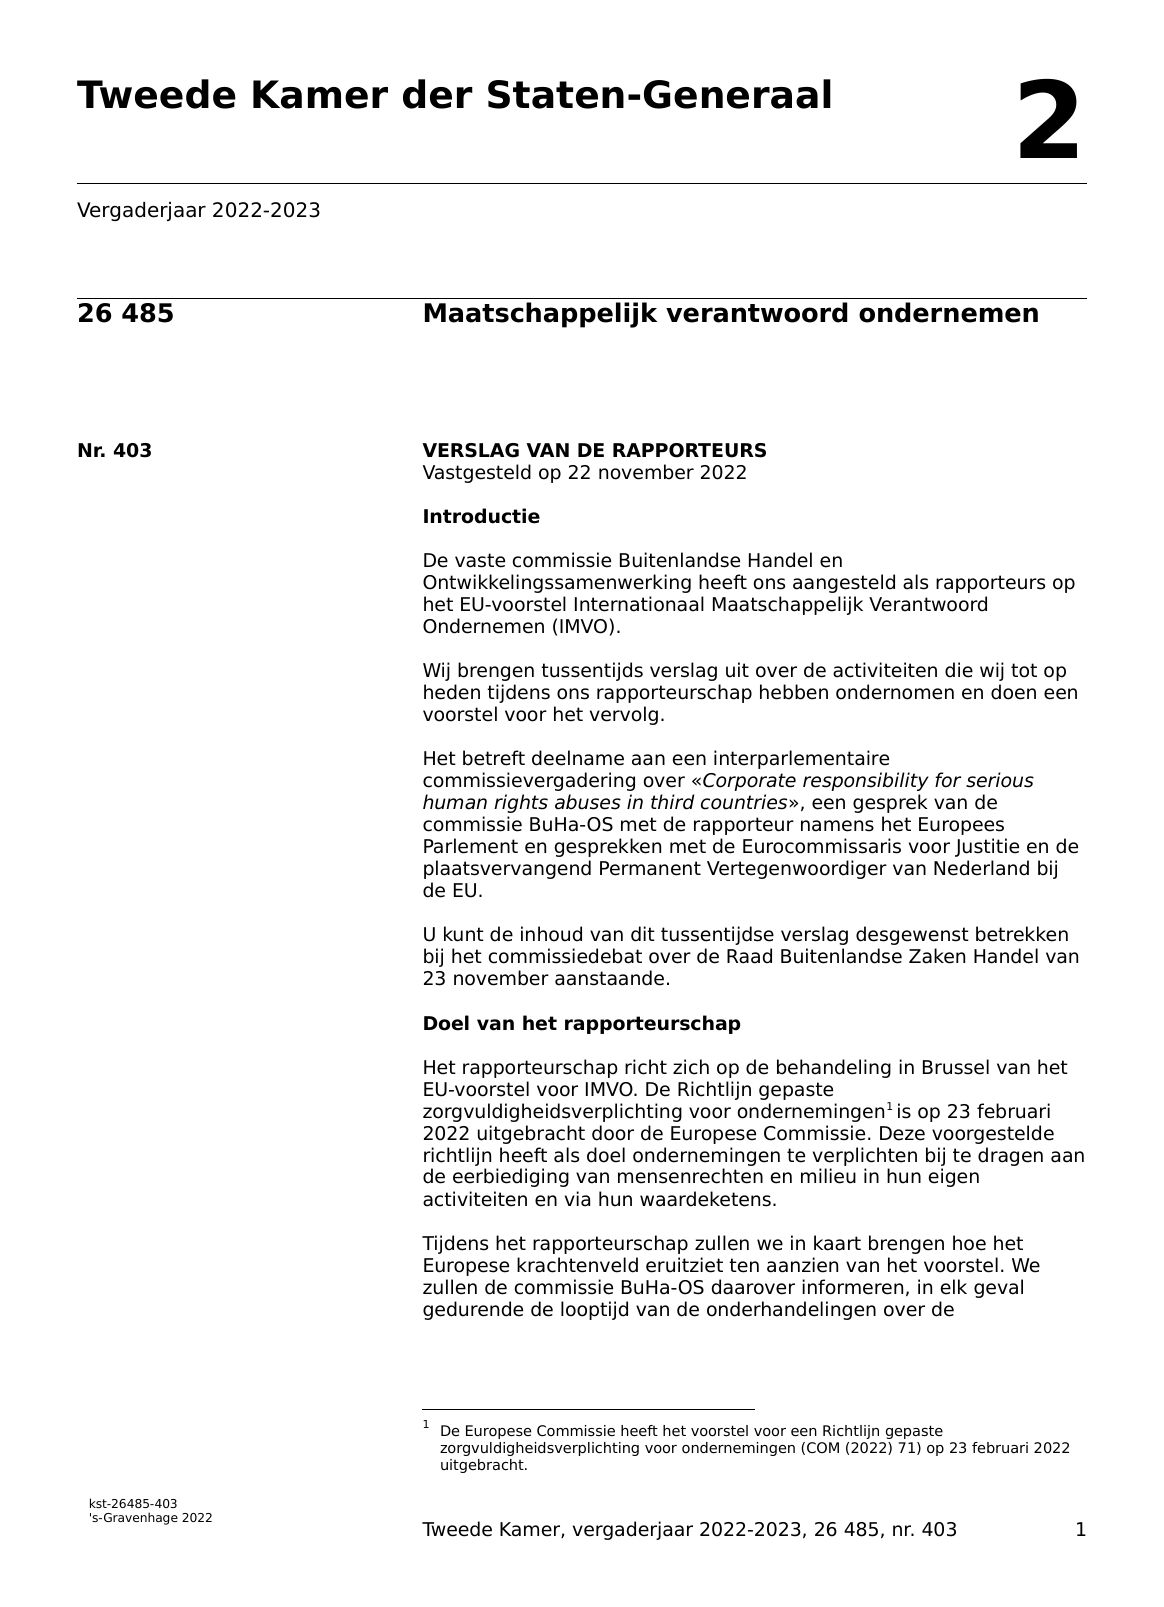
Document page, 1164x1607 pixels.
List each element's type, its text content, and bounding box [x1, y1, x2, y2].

table_header Tweede Kamer der Staten-Generaal [77, 59, 886, 183]
subtitle Doel van het rapporteurschap [422, 1012, 1087, 1034]
text 's-Gravenhage 2022 [88, 1511, 323, 1525]
table_header 2 [886, 59, 1087, 183]
subtitle Introductie [422, 506, 1087, 528]
text Het betreft deelname aan een interparlementaire commissievergadering over «Corporate responsibility for serious human rights abuses in third countries», een gesprek van de commissie BuHa-OS met de rapporteur namens het Europees Parlement en gesprekken met de Eurocommissaris voor Justitie en de plaatsvervangend Permanent Vertegenwoordiger van Nederland bij de EU. [422, 748, 1087, 902]
table_cell Vergaderjaar 2022-2023 [77, 184, 1087, 298]
text Tijdens het rapporteurschap zullen we in kaart brengen hoe het Europese krachtenveld eruitziet ten aanzien van het voorstel. We zullen de commissie BuHa-OS daarover informeren, in elk geval gedurende de looptijd van de onderhandelingen over de [422, 1233, 1087, 1321]
text Vastgesteld op 22 november 2022 [422, 462, 1087, 484]
text Wij brengen tussentijds verslag uit over de activiteiten die wij tot op heden tijdens ons rapporteurschap hebben ondernomen en doen een voorstel voor het vervolg. [422, 660, 1087, 726]
text De vaste commissie Buitenlandse Handel en Ontwikkelingssamenwerking heeft ons aangesteld als rapporteurs op het EU-voorstel Internationaal Maatschappelijk Verantwoord Ondernemen (IMVO). [422, 550, 1087, 638]
text kst-26485-403 [88, 1497, 323, 1511]
text U kunt de inhoud van dit tussentijdse verslag desgewenst betrekken bij het commissiedebat over de Raad Buitenlandse Zaken Handel van 23 november aanstaande. [422, 924, 1087, 990]
text Het rapporteurschap richt zich op de behandeling in Brussel van het EU-voorstel voor IMVO. De Richtlijn gepaste zorgvuldigheidsverplichting voor ondernemingenis op 23 februari 2022 uitgebracht door de Europese Commissie. Deze voorgestelde richtlijn heeft als doel ondernemingen te verplichten bij te dragen aan de eerbiediging van mensenrechten en milieu in hun eigen activiteiten en via hun waardeketens. [422, 1057, 1087, 1210]
text De Europese Commissie heeft het voorstel voor een Richtlijn gepaste zorgvuldigheidsverplichting voor ondernemingen (COM (2022) 71) op 23 februari 2022 uitgebracht. [422, 1418, 1087, 1474]
subtitle 26 485 Maatschappelijk verantwoord ondernemen [77, 299, 1087, 329]
subtitle Nr. 403 VERSLAG VAN DE RAPPORTEURS [77, 440, 1087, 462]
